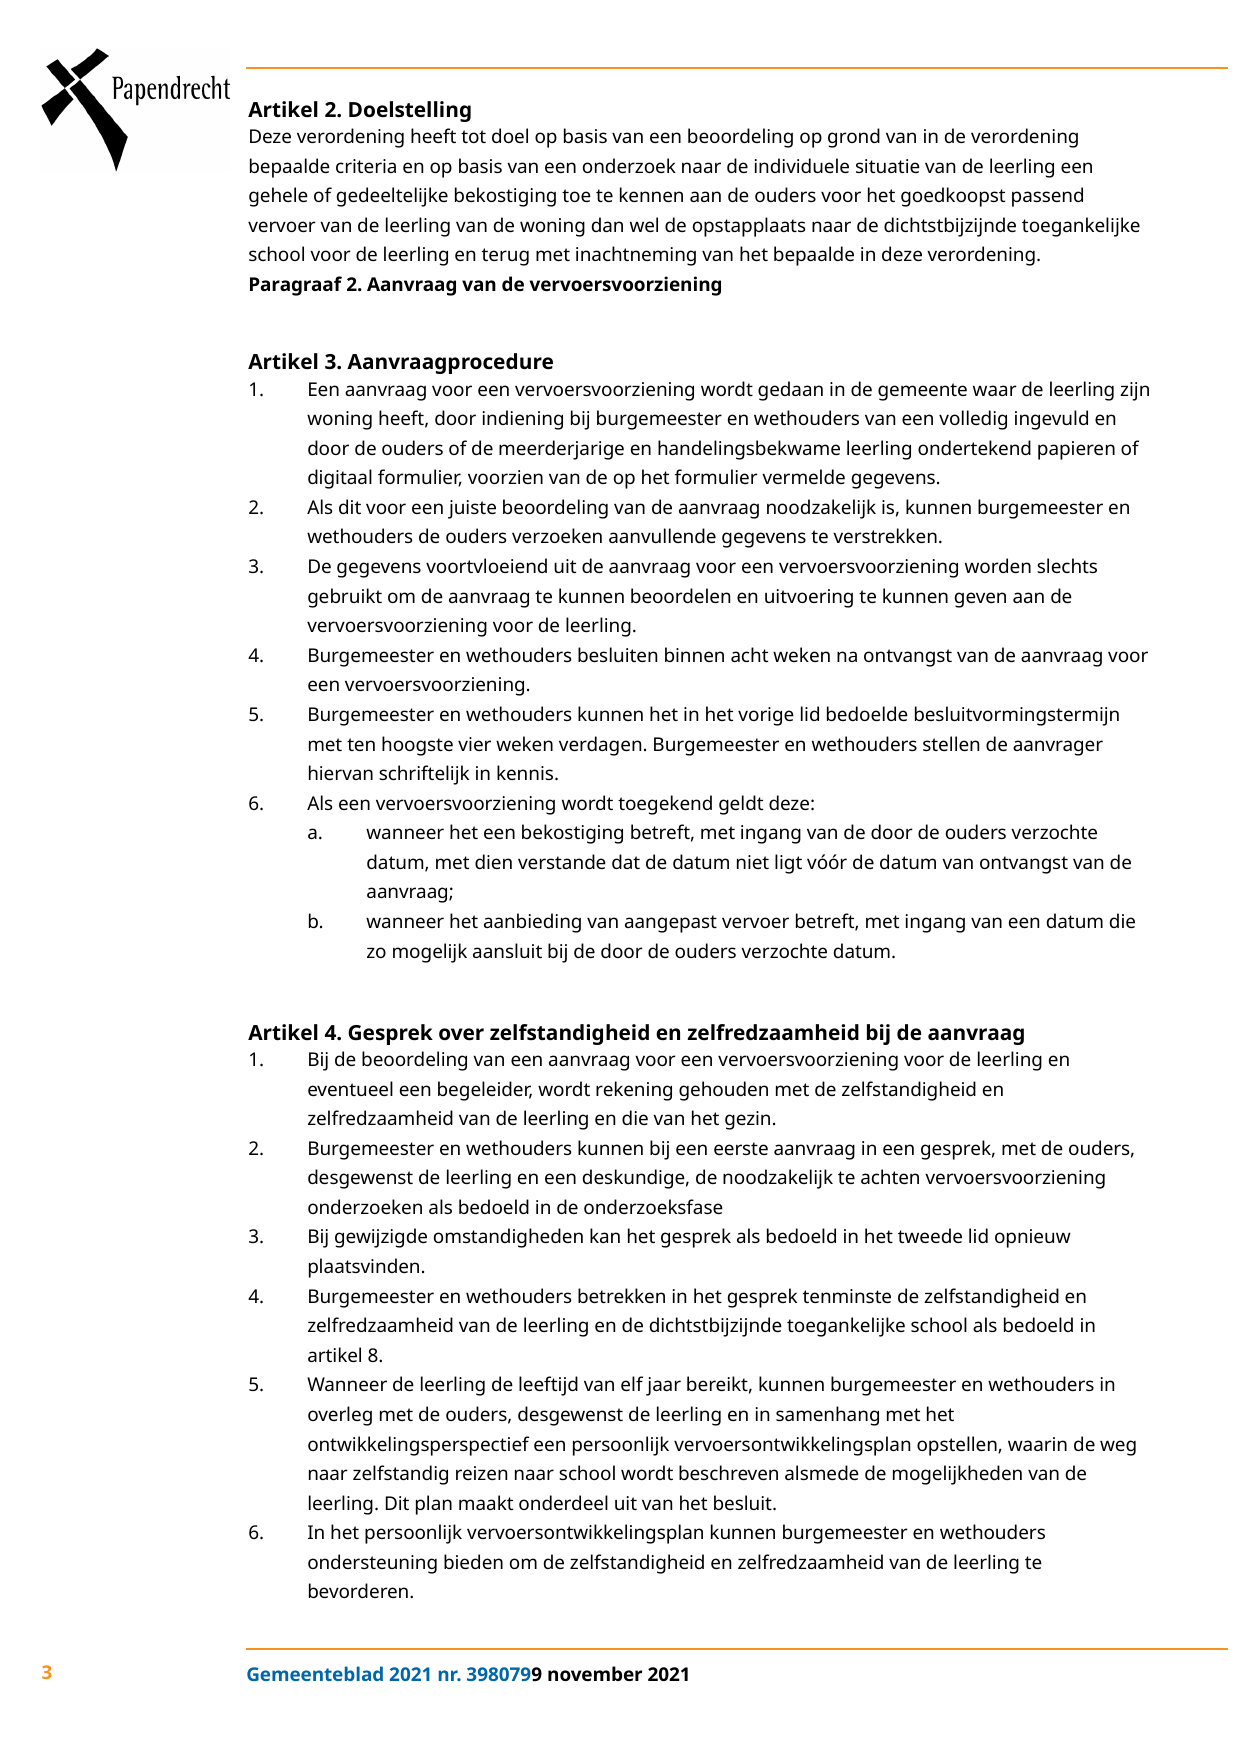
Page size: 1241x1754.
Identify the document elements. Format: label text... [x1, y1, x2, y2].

list Burgemeester en wethouders betrekken in het gesprek tenminste de zelfstandigheid en zelfredzaamheid van de leerling en de dichtstbijzijnde toegankelijke school als bedoeld in artikel 8. [248, 1283, 1152, 1368]
text Artikel 4. Gesprek over zelfstandigheid en zelfredzaamheid bij de aanvraag [248, 1018, 1152, 1046]
list wanneer het een bekostiging betreft, met ingang van de door de ouders verzochte datum, met dien verstande dat de datum niet ligt vóór de datum van ontvangst van de aanvraag; [307, 819, 1152, 904]
list De gegevens voortvloeiend uit de aanvraag voor een vervoersvoorziening worden slechts gebruikt om de aanvraag te kunnen beoordelen en uitvoering te kunnen geven aan de vervoersvoorziening voor de leerling. [248, 553, 1152, 638]
list wanneer het aanbieding van aangepast vervoer betreft, met ingang van een datum die zo mogelijk aansluit bij de door de ouders verzochte datum. [307, 908, 1152, 963]
text Deze verordening heeft tot doel op basis van een beoordeling op grond van in de verordening bepaalde criteria en op basis van een onderzoek naar de individuele situatie van de leerling een gehele of gedeeltelijke bekostiging toe te kennen aan de ouders voor het goedkoopst passend vervoer van de leerling van de woning dan wel de opstapplaats naar de dichtstbijzijnde toegankelijke school voor de leerling en terug met inachtneming van het bepaalde in deze verordening. [248, 123, 1152, 267]
text Artikel 3. Aanvraagprocedure [248, 347, 1152, 376]
list Bij de beoordeling van een aanvraag voor een vervoersvoorziening voor de leerling en eventueel een begeleider, wordt rekening gehouden met de zelfstandigheid en zelfredzaamheid van de leerling en die van het gezin. [248, 1046, 1152, 1131]
text Artikel 2. Doelstelling [248, 95, 1152, 123]
list Als een vervoersvoorziening wordt toegekend geldt deze: [248, 790, 1152, 816]
picture [41, 47, 231, 172]
list In het persoonlijk vervoersontwikkelingsplan kunnen burgemeester en wethouders ondersteuning bieden om de zelfstandigheid en zelfredzaamheid van de leerling te bevorderen. [248, 1519, 1152, 1604]
list Bij gewijzigde omstandigheden kan het gesprek als bedoeld in het tweede lid opnieuw plaatsvinden. [248, 1224, 1152, 1279]
text Paragraaf 2. Aanvraag van de vervoersvoorziening [248, 271, 1152, 297]
list Burgemeester en wethouders kunnen bij een eerste aanvraag in een gesprek, met de ouders, desgewenst de leerling en een deskundige, de noodzakelijk te achten vervoersvoorziening onderzoeken als bedoeld in de onderzoeksfase [248, 1135, 1152, 1220]
list Als dit voor een juiste beoordeling van de aanvraag noodzakelijk is, kunnen burgemeester en wethouders de ouders verzoeken aanvullende gegevens te verstrekken. [248, 494, 1152, 549]
list Burgemeester en wethouders besluiten binnen acht weken na ontvangst van de aanvraag voor een vervoersvoorziening. [248, 642, 1152, 697]
list Een aanvraag voor een vervoersvoorziening wordt gedaan in de gemeente waar de leerling zijn woning heeft, door indiening bij burgemeester en wethouders van een volledig ingevuld en door de ouders of de meerderjarige en handelingsbekwame leerling ondertekend papieren of digitaal formulier, voorzien van de op het formulier vermelde gegevens. [248, 376, 1152, 490]
list Burgemeester en wethouders kunnen het in het vorige lid bedoelde besluitvormingstermijn met ten hoogste vier weken verdagen. Burgemeester en wethouders stellen de aanvrager hiervan schriftelijk in kennis. [248, 701, 1152, 786]
list Wanneer de leerling de leeftijd van elf jaar bereikt, kunnen burgemeester en wethouders in overleg met de ouders, desgewenst de leerling en in samenhang met het ontwikkelingsperspectief een persoonlijk vervoersontwikkelingsplan opstellen, waarin de weg naar zelfstandig reizen naar school wordt beschreven alsmede de mogelijkheden van de leerling. Dit plan maakt onderdeel uit van het besluit. [248, 1372, 1152, 1516]
